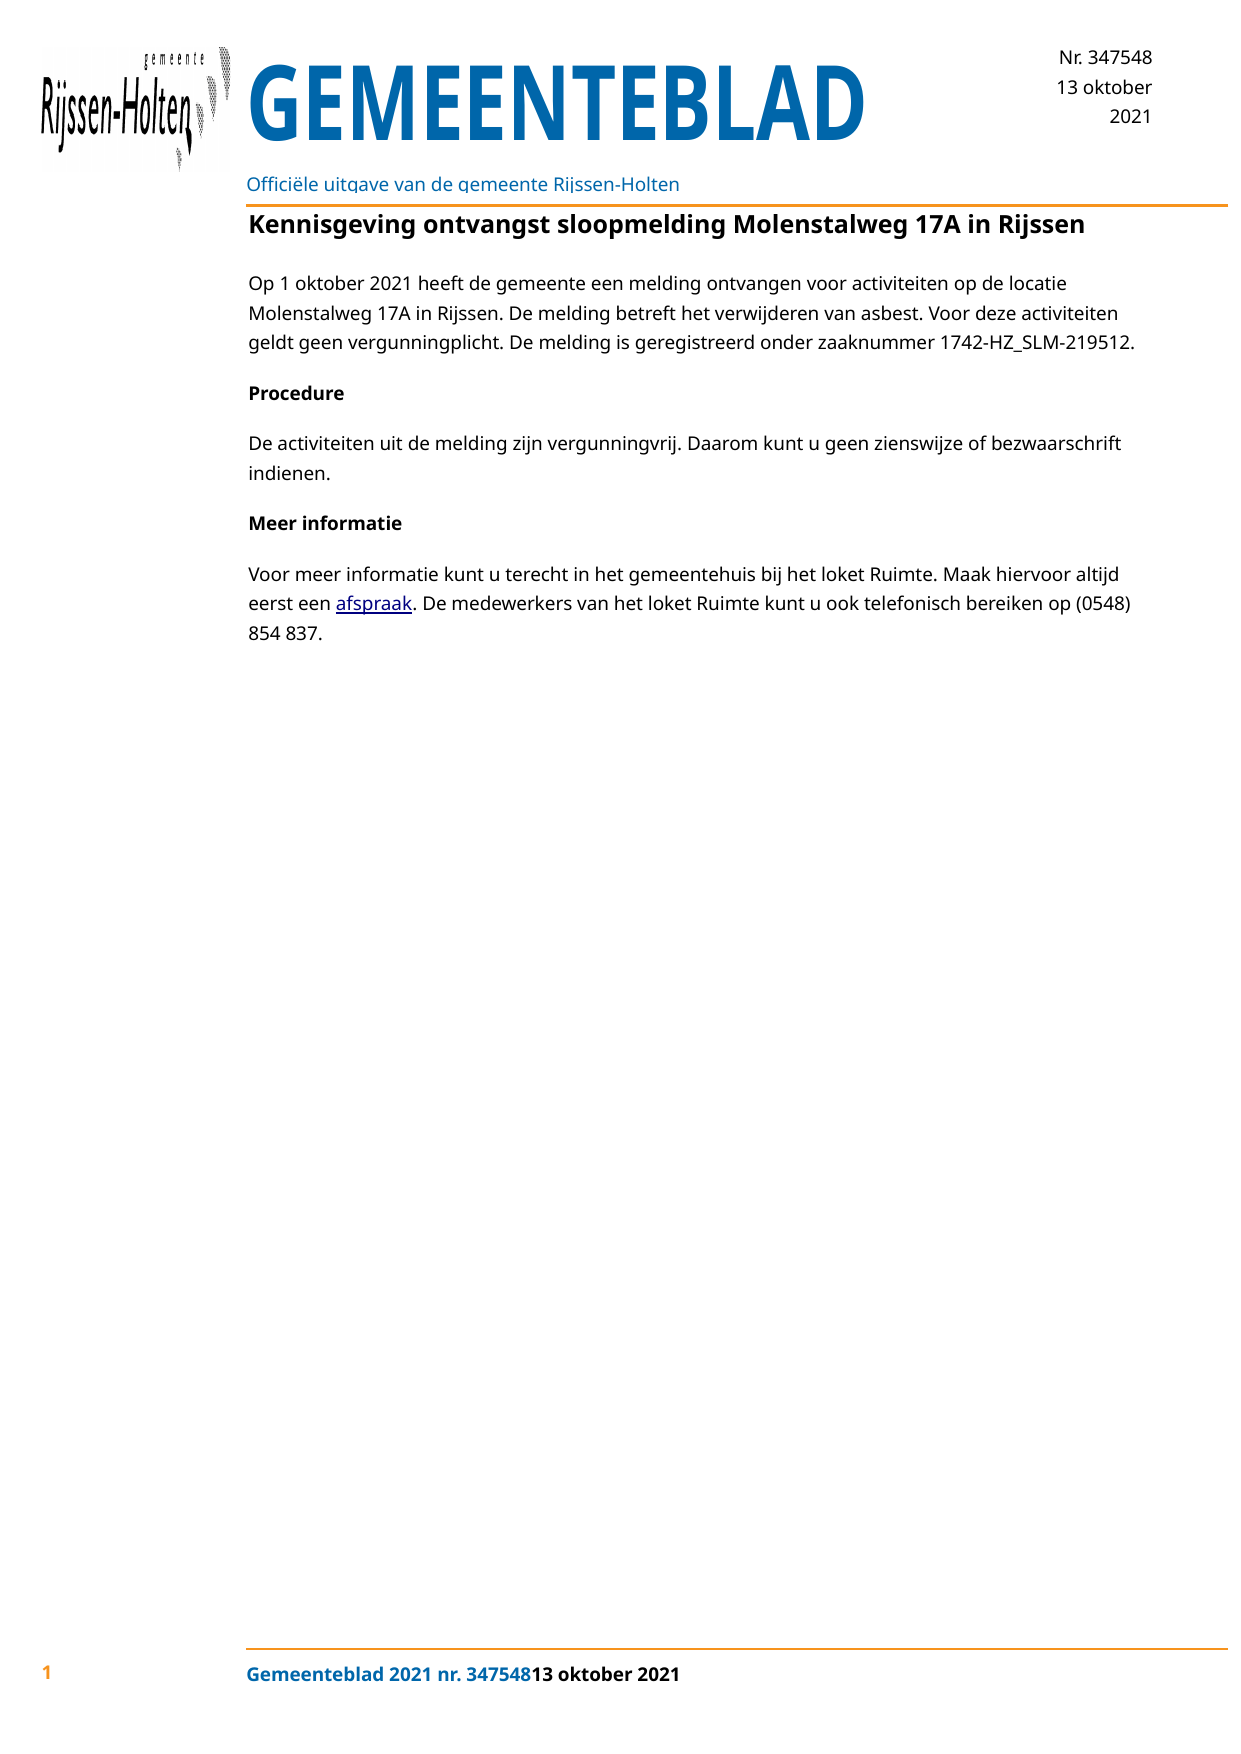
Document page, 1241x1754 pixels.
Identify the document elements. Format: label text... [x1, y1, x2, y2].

text Procedure [248, 380, 1152, 406]
text Meer informatie [248, 510, 1152, 536]
text Voor meer informatie kunt u terecht in het gemeentehuis bij het loket Ruimte. Maak hiervoor altijd eerst een afspraak. De medewerkers van het loket Ruimte kunt u ook telefonisch bereiken op (0548) 854 837. [248, 561, 1152, 646]
text Op 1 oktober 2021 heeft de gemeente een melding ontvangen voor activiteiten op de locatie Molenstalweg 17A in Rijssen. De melding betreft het verwijderen van asbest. Voor deze activiteiten geldt geen vergunningplicht. De melding is geregistreerd onder zaaknummer 1742-HZ_SLM-219512. [248, 270, 1152, 355]
text De activiteiten uit de melding zijn vergunningvrij. Daarom kunt u geen zienswijze of bezwaarschrift indienen. [248, 430, 1152, 486]
text Kennisgeving ontvangst sloopmelding Molenstalweg 17A in Rijssen [248, 207, 1152, 241]
picture [41, 47, 231, 172]
